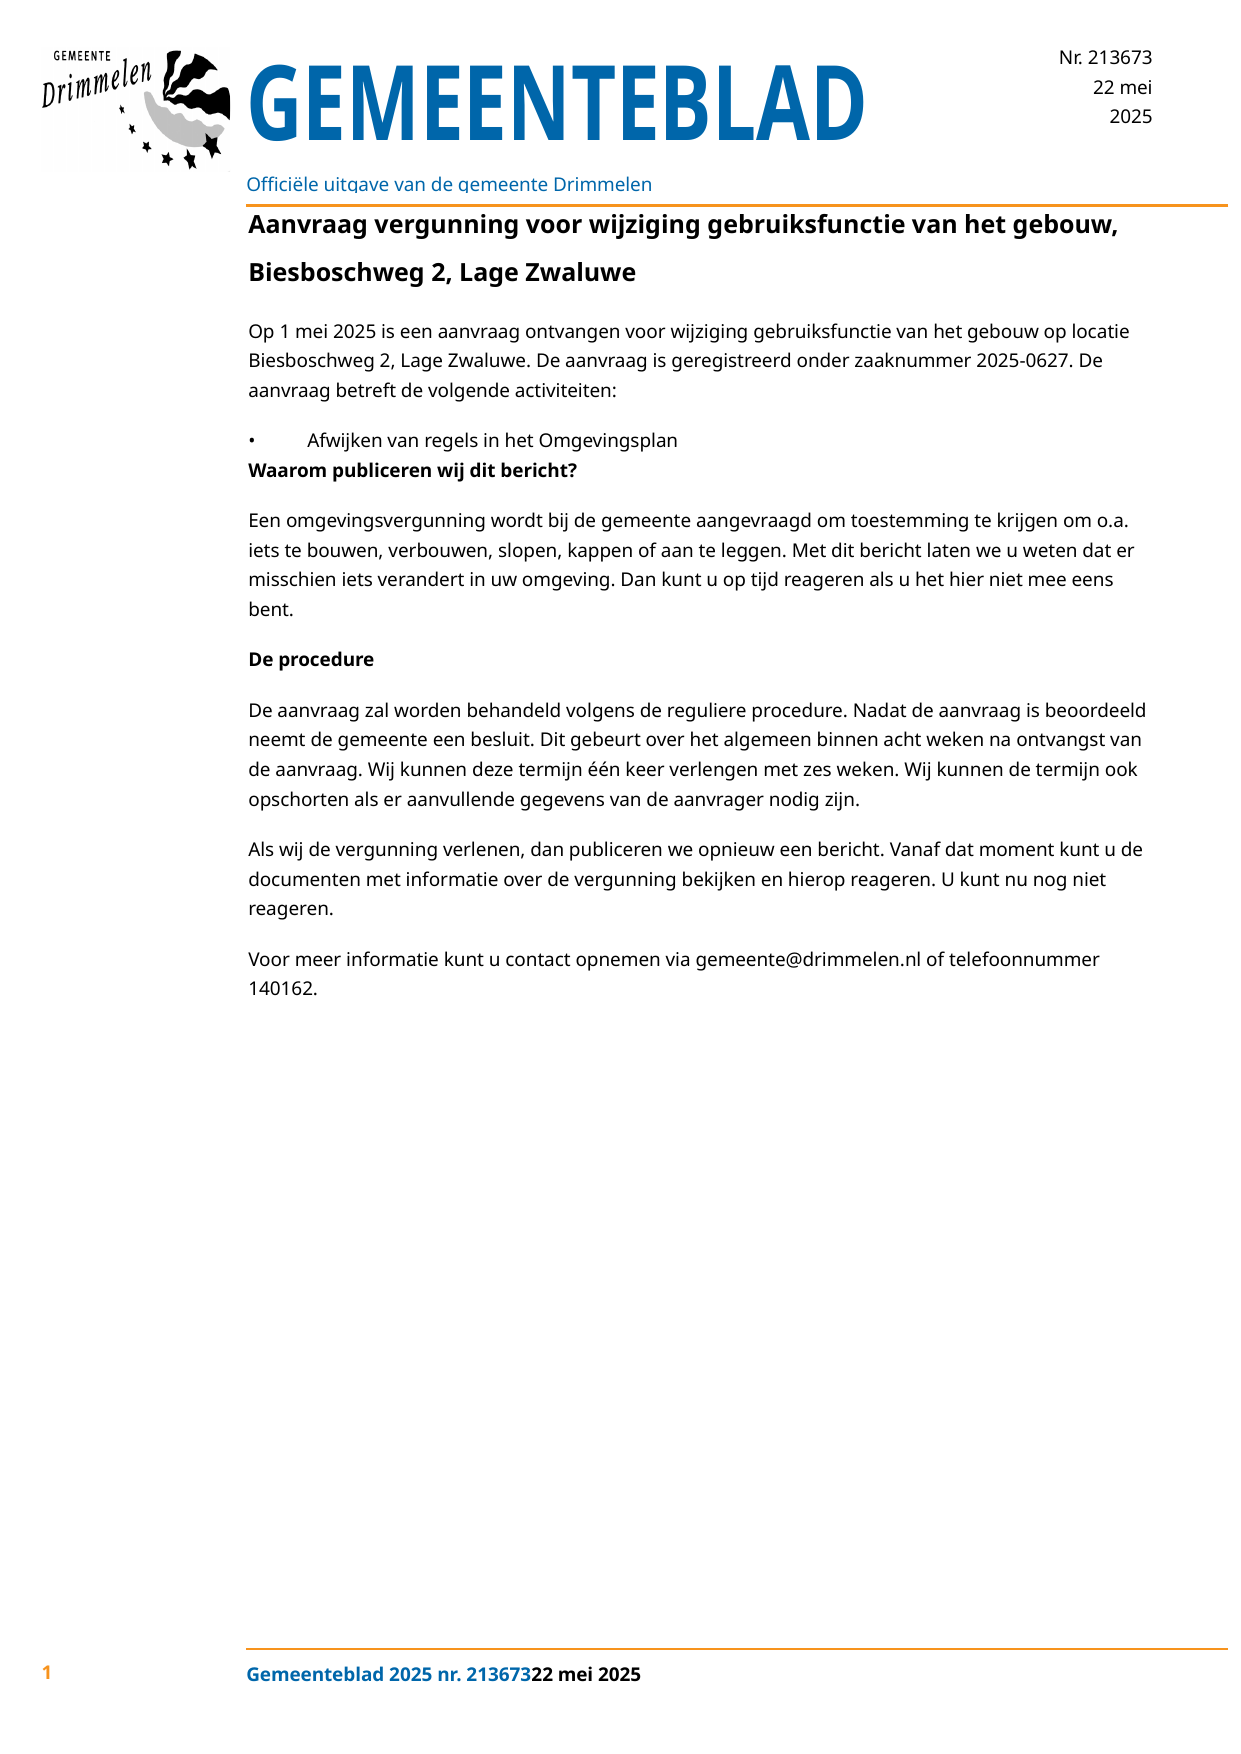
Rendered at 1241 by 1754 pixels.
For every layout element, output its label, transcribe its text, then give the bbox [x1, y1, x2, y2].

text De aanvraag zal worden behandeld volgens de reguliere procedure. Nadat de aanvraag is beoordeeld neemt de gemeente een besluit. Dit gebeurt over het algemeen binnen acht weken na ontvangst van de aanvraag. Wij kunnen deze termijn één keer verlengen met zes weken. Wij kunnen de termijn ook opschorten als er aanvullende gegevens van de aanvrager nodig zijn. [248, 697, 1152, 812]
text Als wij de vergunning verlenen, dan publiceren we opnieuw een bericht. Vanaf dat moment kunt u de documenten met informatie over de vergunning bekijken en hierop reageren. U kunt nu nog niet reageren. [248, 836, 1152, 921]
picture [41, 47, 231, 172]
text Op 1 mei 2025 is een aanvraag ontvangen voor wijziging gebruiksfunctie van het gebouw op locatie Biesboschweg 2, Lage Zwaluwe. De aanvraag is geregistreerd onder zaaknummer 2025-0627. De aanvraag betreft de volgende activiteiten: [248, 318, 1152, 403]
text Waarom publiceren wij dit bericht? [248, 457, 1152, 483]
list Afwijken van regels in het Omgevingsplan [248, 427, 1152, 453]
text Een omgevingsvergunning wordt bij de gemeente aangevraagd om toestemming te krijgen om o.a. iets te bouwen, verbouwen, slopen, kappen of aan te leggen. Met dit bericht laten we u weten dat er misschien iets verandert in uw omgeving. Dan kunt u op tijd reageren als u het hier niet mee eens bent. [248, 507, 1152, 622]
text Aanvraag vergunning voor wijziging gebruiksfunctie van het gebouw, Biesboschweg 2, Lage Zwaluwe [248, 207, 1152, 288]
text Voor meer informatie kunt u contact opnemen via gemeente@drimmelen.nl of telefoonnummer 140162. [248, 946, 1152, 1001]
text De procedure [248, 647, 1152, 672]
